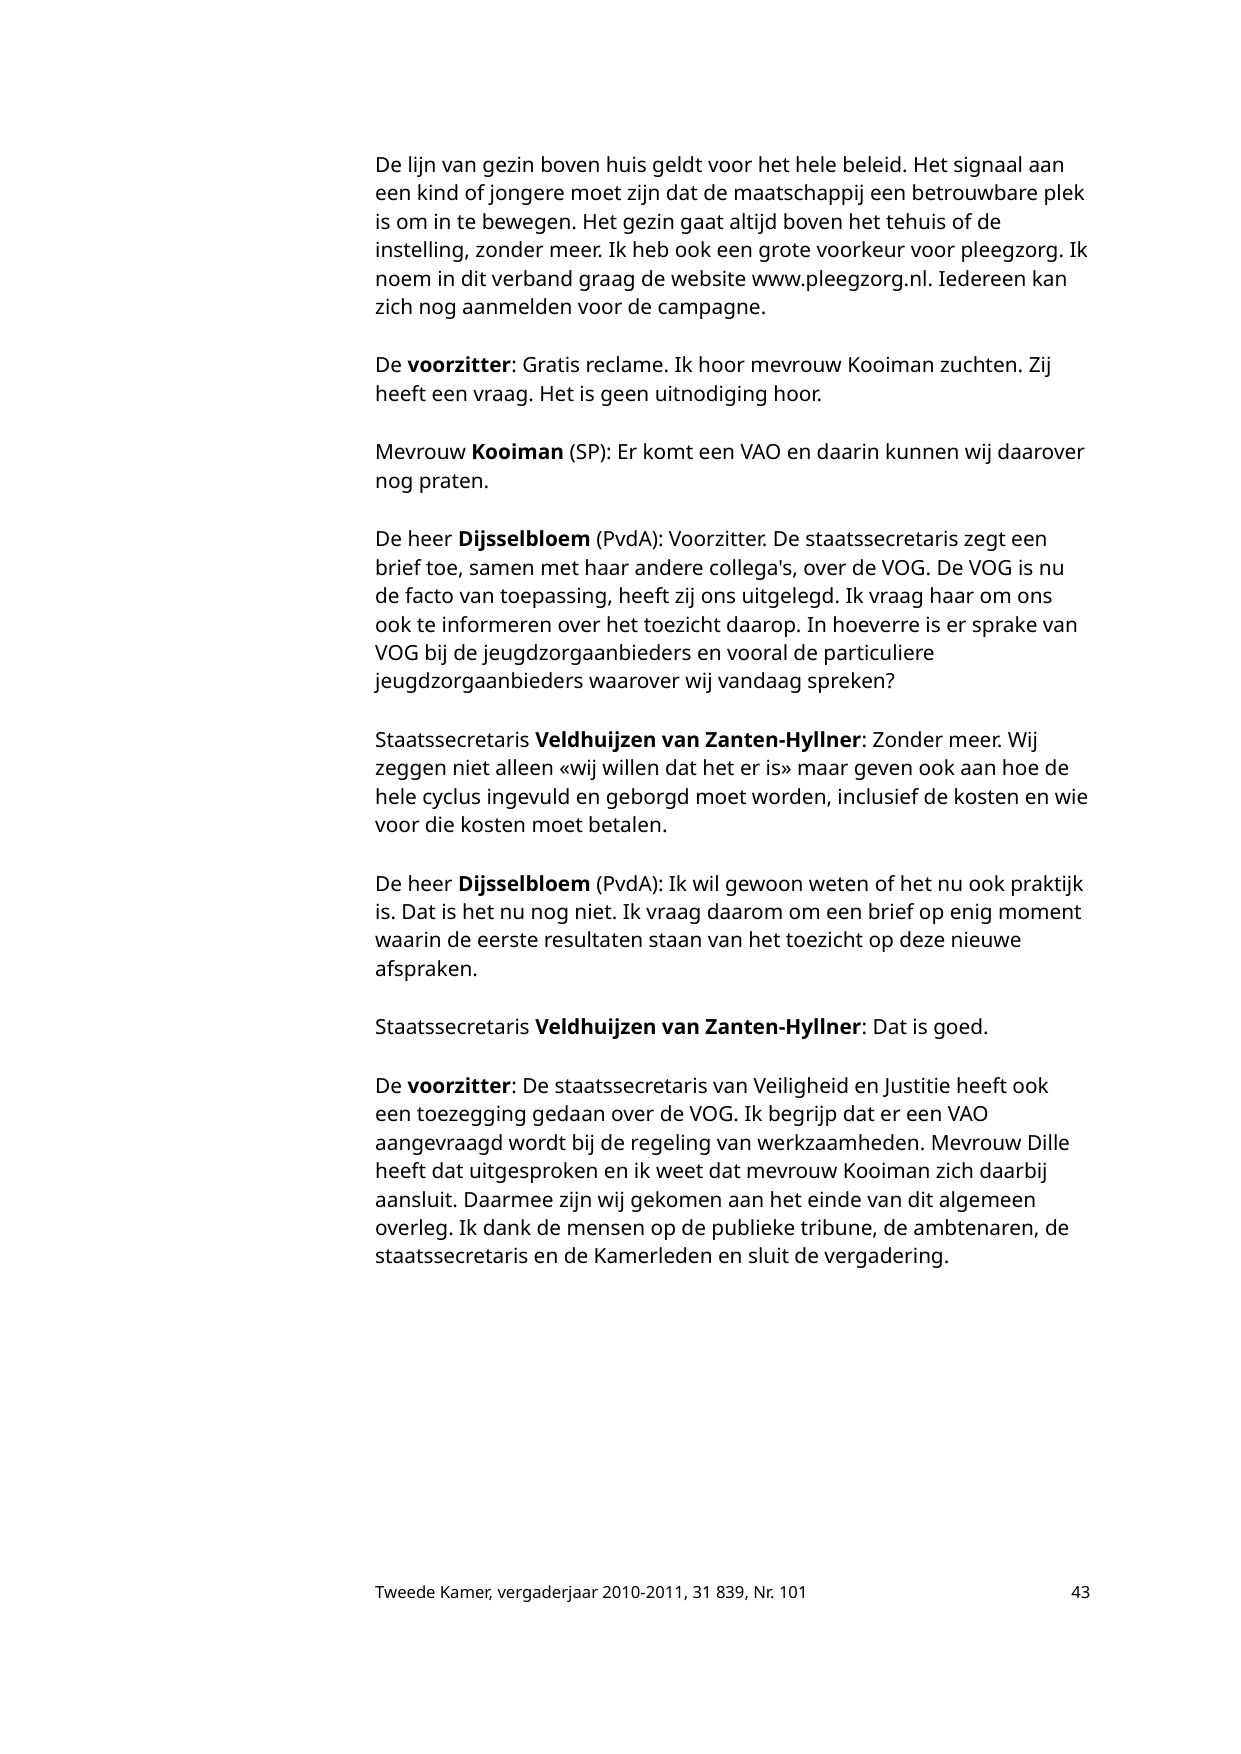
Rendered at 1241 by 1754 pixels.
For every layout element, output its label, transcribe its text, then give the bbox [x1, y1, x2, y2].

text De heer Dijsselbloem (PvdA): Ik wil gewoon weten of het nu ook praktijk is. Dat is het nu nog niet. Ik vraag daarom om een brief op enig moment waarin de eerste resultaten staan van het toezicht op deze nieuwe afspraken. [375, 869, 1090, 982]
text Mevrouw Kooiman (SP): Er komt een VAO en daarin kunnen wij daarover nog praten. [375, 437, 1090, 494]
text De voorzitter: Gratis reclame. Ik hoor mevrouw Kooiman zuchten. Zij heeft een vraag. Het is geen uitnodiging hoor. [375, 351, 1090, 407]
text De lijn van gezin boven huis geldt voor het hele beleid. Het signaal aan een kind of jongere moet zijn dat de maatschappij een betrouwbare plek is om in te bewegen. Het gezin gaat altijd boven het tehuis of de instelling, zonder meer. Ik heb ook een grote voorkeur voor pleegzorg. Ik noem in dit verband graag de website www.pleegzorg.nl. Iedereen kan zich nog aanmelden voor de campagne. [375, 150, 1090, 321]
text De voorzitter: De staatssecretaris van Veiligheid en Justitie heeft ook een toezegging gedaan over de VOG. Ik begrijp dat er een VAO aangevraagd wordt bij de regeling van werkzaamheden. Mevrouw Dille heeft dat uitgesproken en ik weet dat mevrouw Kooiman zich daarbij aansluit. Daarmee zijn wij gekomen aan het einde van dit algemeen overleg. Ik dank de mensen op de publieke tribune, de ambtenaren, de staatssecretaris en de Kamerleden en sluit de vergadering. [375, 1071, 1090, 1270]
text Staatssecretaris Veldhuijzen van Zanten-Hyllner: Dat is goed. [375, 1012, 1090, 1041]
text Staatssecretaris Veldhuijzen van Zanten-Hyllner: Zonder meer. Wij zeggen niet alleen «wij willen dat het er is» maar geven ook aan hoe de hele cyclus ingevuld en geborgd moet worden, inclusief de kosten en wie voor die kosten moet betalen. [375, 725, 1090, 839]
text De heer Dijsselbloem (PvdA): Voorzitter. De staatssecretaris zegt een brief toe, samen met haar andere collega's, over de VOG. De VOG is nu de facto van toepassing, heeft zij ons uitgelegd. Ik vraag haar om ons ook te informeren over het toezicht daarop. In hoeverre is er sprake van VOG bij de jeugdzorgaanbieders en vooral de particuliere jeugdzorgaanbieders waarover wij vandaag spreken? [375, 524, 1090, 695]
